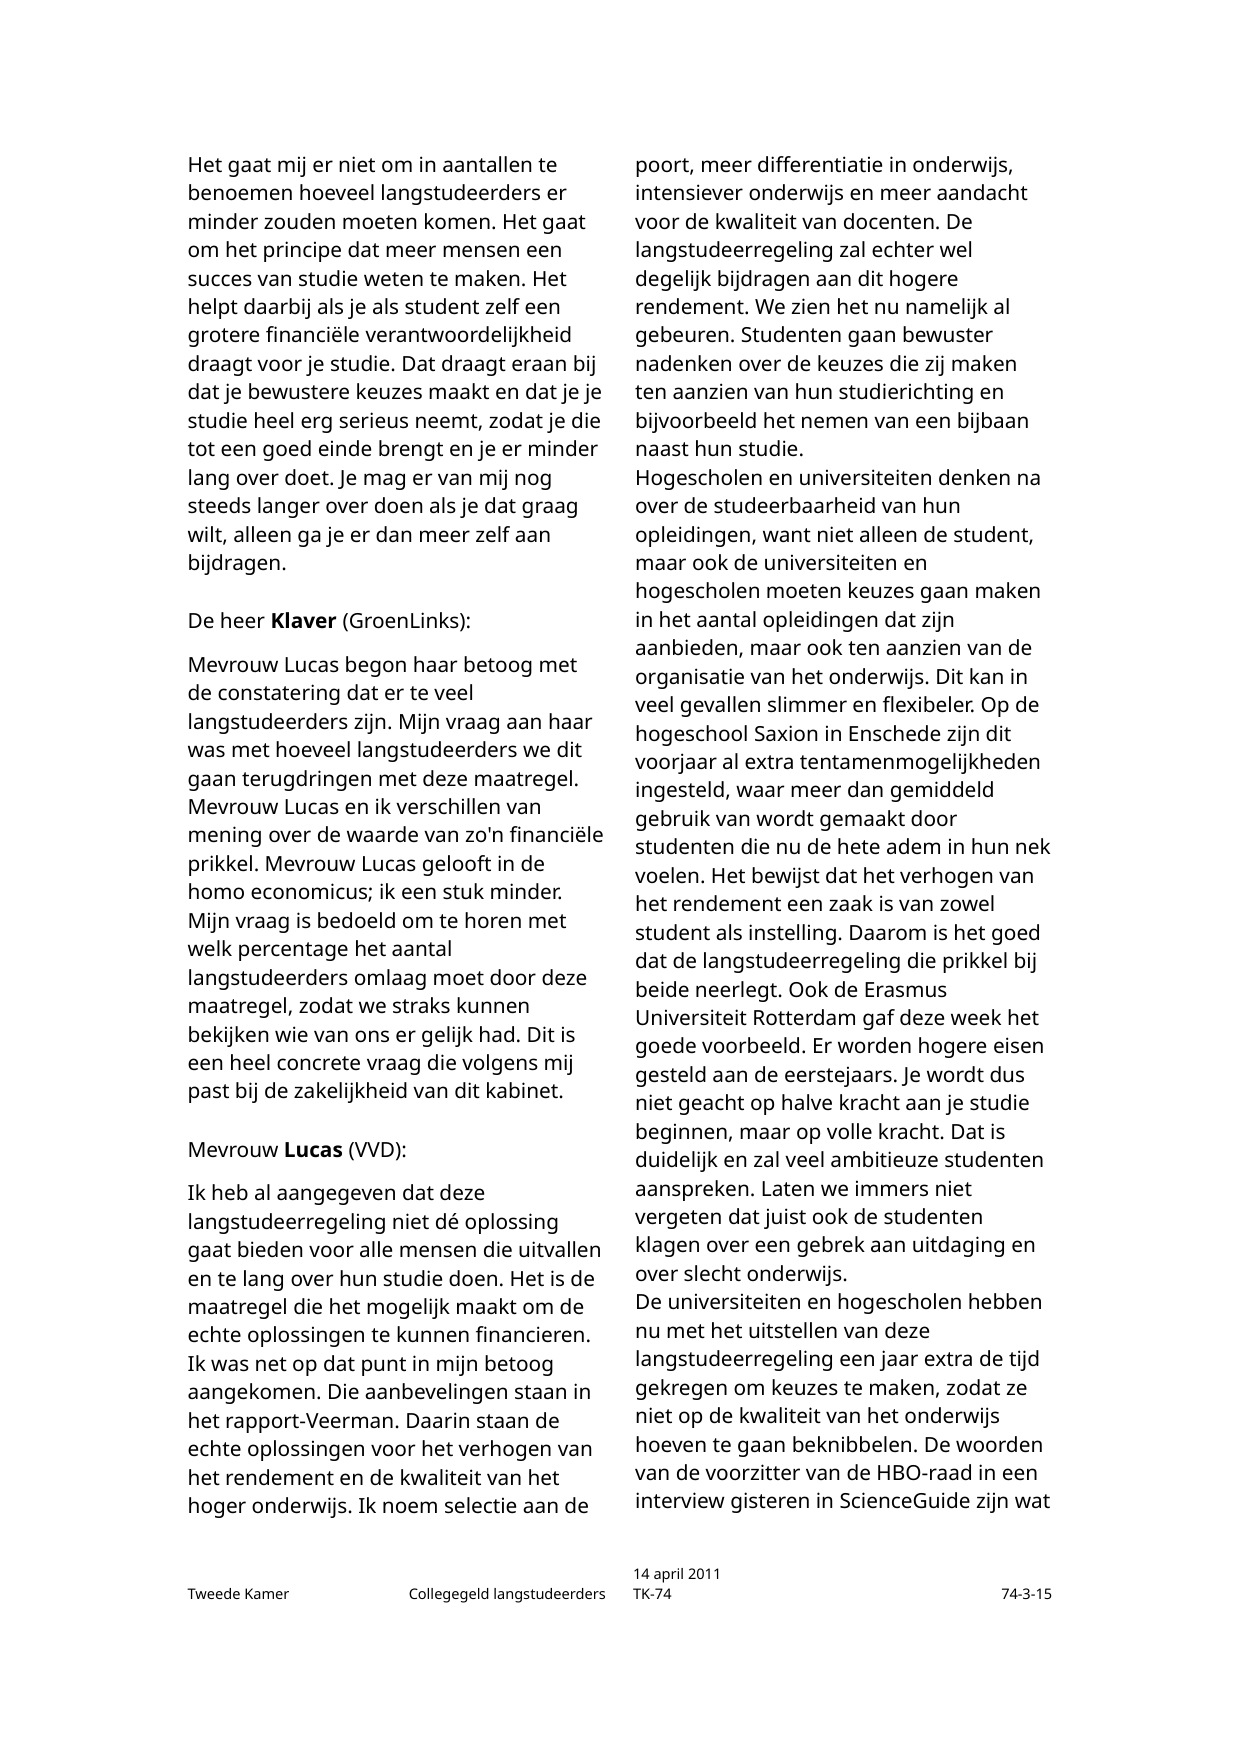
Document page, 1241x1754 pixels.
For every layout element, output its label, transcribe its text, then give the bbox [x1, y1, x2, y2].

text poort, meer differentiatie in onderwijs, intensiever onderwijs en meer aandacht voor de kwaliteit van docenten. De langstudeerregeling zal echter wel degelijk bijdragen aan dit hogere rendement. We zien het nu namelijk al gebeuren. Studenten gaan bewuster nadenken over de keuzes die zij maken ten aanzien van hun studierichting en bijvoorbeeld het nemen van een bijbaan naast hun studie. [635, 150, 1053, 463]
text Hogescholen en universiteiten denken na over de studeerbaarheid van hun opleidingen, want niet alleen de student, maar ook de universiteiten en hogescholen moeten keuzes gaan maken in het aantal opleidingen dat zijn aanbieden, maar ook ten aanzien van de organisatie van het onderwijs. Dit kan in veel gevallen slimmer en flexibeler. Op de hogeschool Saxion in Enschede zijn dit voorjaar al extra tentamenmogelijkheden ingesteld, waar meer dan gemiddeld gebruik van wordt gemaakt door studenten die nu de hete adem in hun nek voelen. Het bewijst dat het verhogen van het rendement een zaak is van zowel student als instelling. Daarom is het goed dat de langstudeerregeling die prikkel bij beide neerlegt. Ook de Erasmus Universiteit Rotterdam gaf deze week het goede voorbeeld. Er worden hogere eisen gesteld aan de eerstejaars. Je wordt dus niet geacht op halve kracht aan je studie beginnen, maar op volle kracht. Dat is duidelijk en zal veel ambitieuze studenten aanspreken. Laten we immers niet vergeten dat juist ook de studenten klagen over een gebrek aan uitdaging en over slecht onderwijs. [635, 463, 1053, 1287]
text De heer Klaver (GroenLinks): [187, 607, 605, 635]
text De universiteiten en hogescholen hebben nu met het uitstellen van deze langstudeerregeling een jaar extra de tijd gekregen om keuzes te maken, zodat ze niet op de kwaliteit van het onderwijs hoeven te gaan beknibbelen. De woorden van de voorzitter van de HBO-raad in een interview gisteren in ScienceGuide zijn wat [635, 1287, 1053, 1515]
text Ik heb al aangegeven dat deze langstudeerregeling niet dé oplossing gaat bieden voor alle mensen die uitvallen en te lang over hun studie doen. Het is de maatregel die het mogelijk maakt om de echte oplossingen te kunnen financieren. Ik was net op dat punt in mijn betoog aangekomen. Die aanbevelingen staan in het rapport-Veerman. Daarin staan de echte oplossingen voor het verhogen van het rendement en de kwaliteit van het hoger onderwijs. Ik noem selectie aan de [187, 1178, 605, 1520]
text Mevrouw Lucas begon haar betoog met de constatering dat er te veel langstudeerders zijn. Mijn vraag aan haar was met hoeveel langstudeerders we dit gaan terugdringen met deze maatregel. Mevrouw Lucas en ik verschillen van mening over de waarde van zo'n financiële prikkel. Mevrouw Lucas gelooft in de homo economicus; ik een stuk minder. Mijn vraag is bedoeld om te horen met welk percentage het aantal langstudeerders omlaag moet door deze maatregel, zodat we straks kunnen bekijken wie van ons er gelijk had. Dit is een heel concrete vraag die volgens mij past bij de zakelijkheid van dit kabinet. [187, 650, 605, 1105]
text Het gaat mij er niet om in aantallen te benoemen hoeveel langstudeerders er minder zouden moeten komen. Het gaat om het principe dat meer mensen een succes van studie weten te maken. Het helpt daarbij als je als student zelf een grotere financiële verantwoordelijkheid draagt voor je studie. Dat draagt eraan bij dat je bewustere keuzes maakt en dat je je studie heel erg serieus neemt, zodat je die tot een goed einde brengt en je er minder lang over doet. Je mag er van mij nog steeds langer over doen als je dat graag wilt, alleen ga je er dan meer zelf aan bijdragen. [187, 150, 605, 577]
text Mevrouw Lucas (VVD): [187, 1135, 605, 1163]
